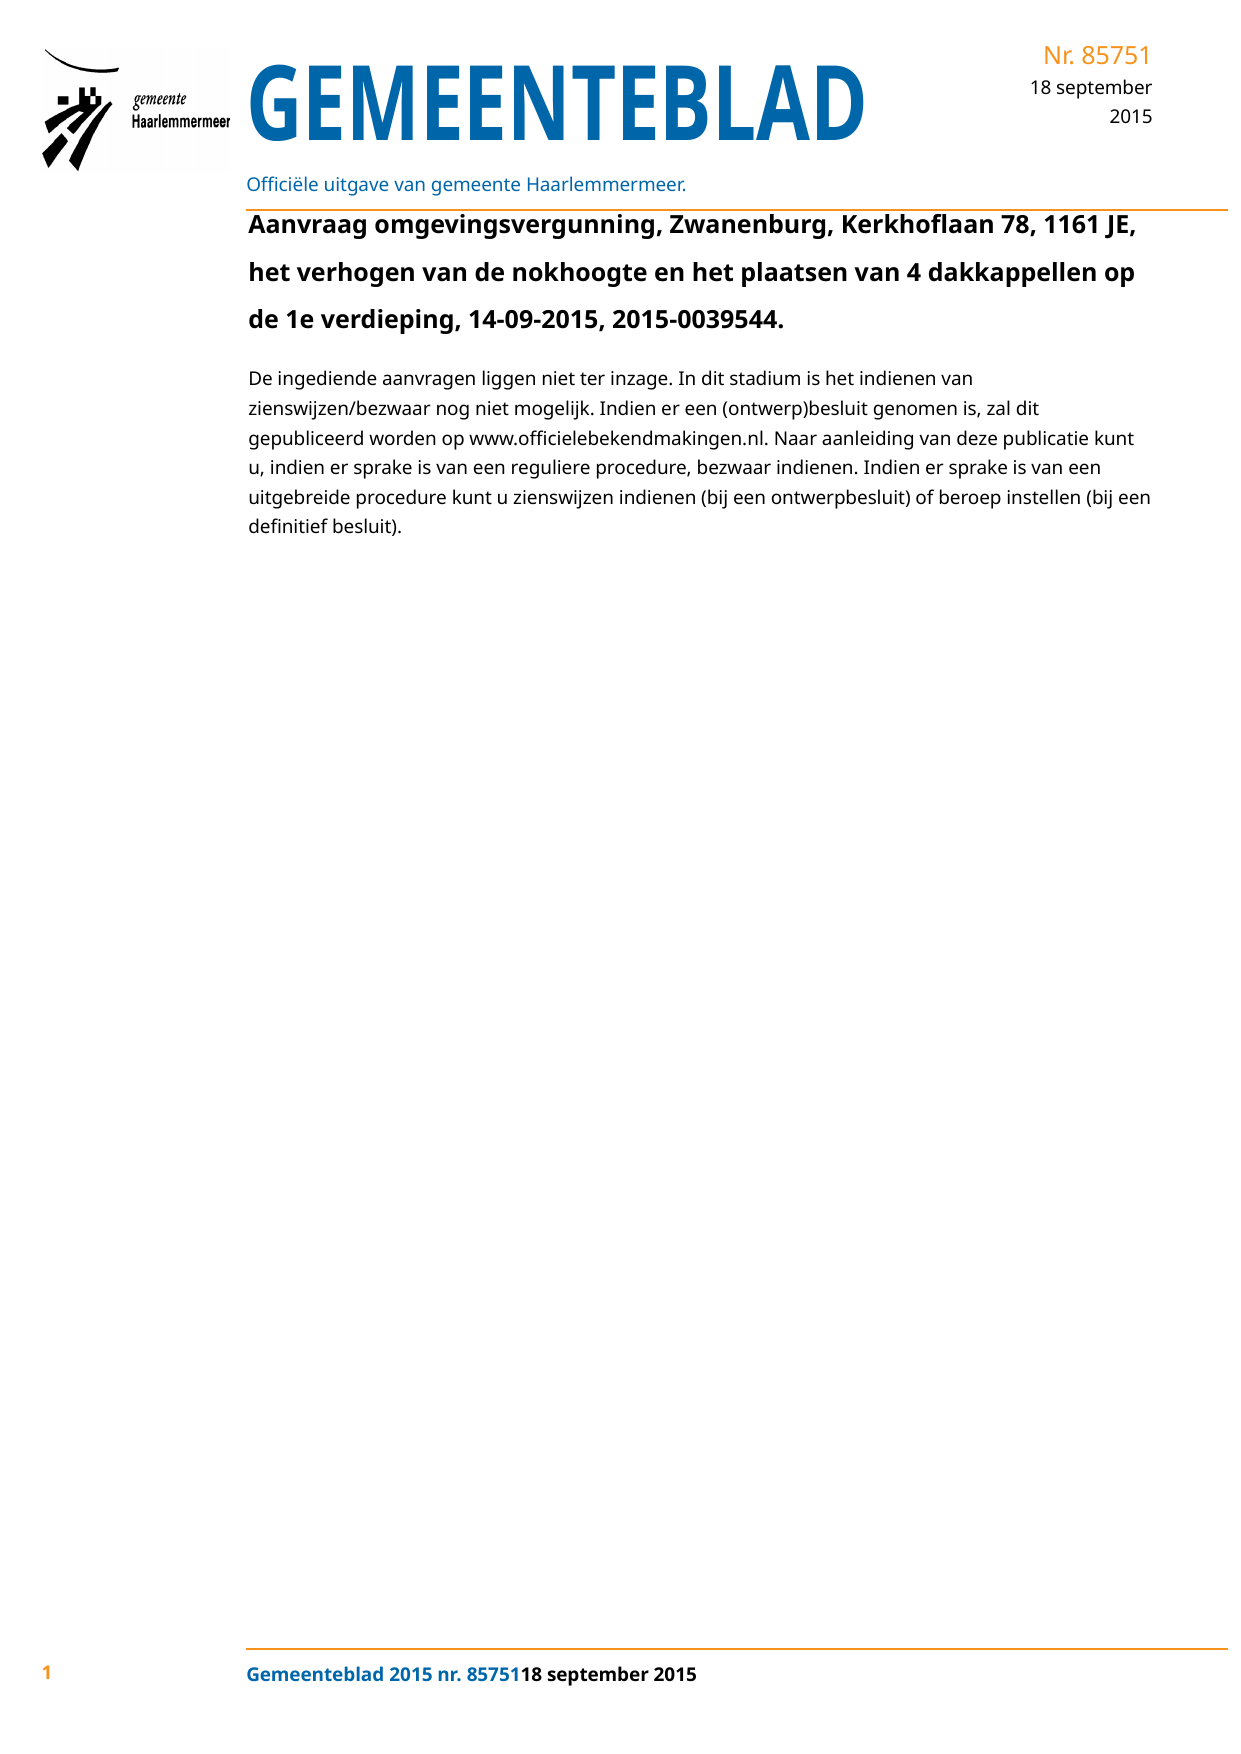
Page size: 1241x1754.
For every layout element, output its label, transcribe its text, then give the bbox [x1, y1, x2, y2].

text De ingediende aanvragen liggen niet ter inzage. In dit stadium is het indienen van zienswijzen/bezwaar nog niet mogelijk. Indien er een (ontwerp)besluit genomen is, zal dit gepubliceerd worden op www.officielebekendmakingen.nl. Naar aanleiding van deze publicatie kunt u, indien er sprake is van een reguliere procedure, bezwaar indienen. Indien er sprake is van een uitgebreide procedure kunt u zienswijzen indienen (bij een ontwerpbesluit) of beroep instellen (bij een definitief besluit). [248, 366, 1152, 539]
text Aanvraag omgevingsvergunning, Zwanenburg, Kerkhoflaan 78, 1161 JE, het verhogen van de nokhoogte en het plaatsen van 4 dakkappellen op de 1e verdieping, 14-09-2015, 2015-0039544. [248, 211, 1152, 336]
picture [41, 47, 231, 172]
